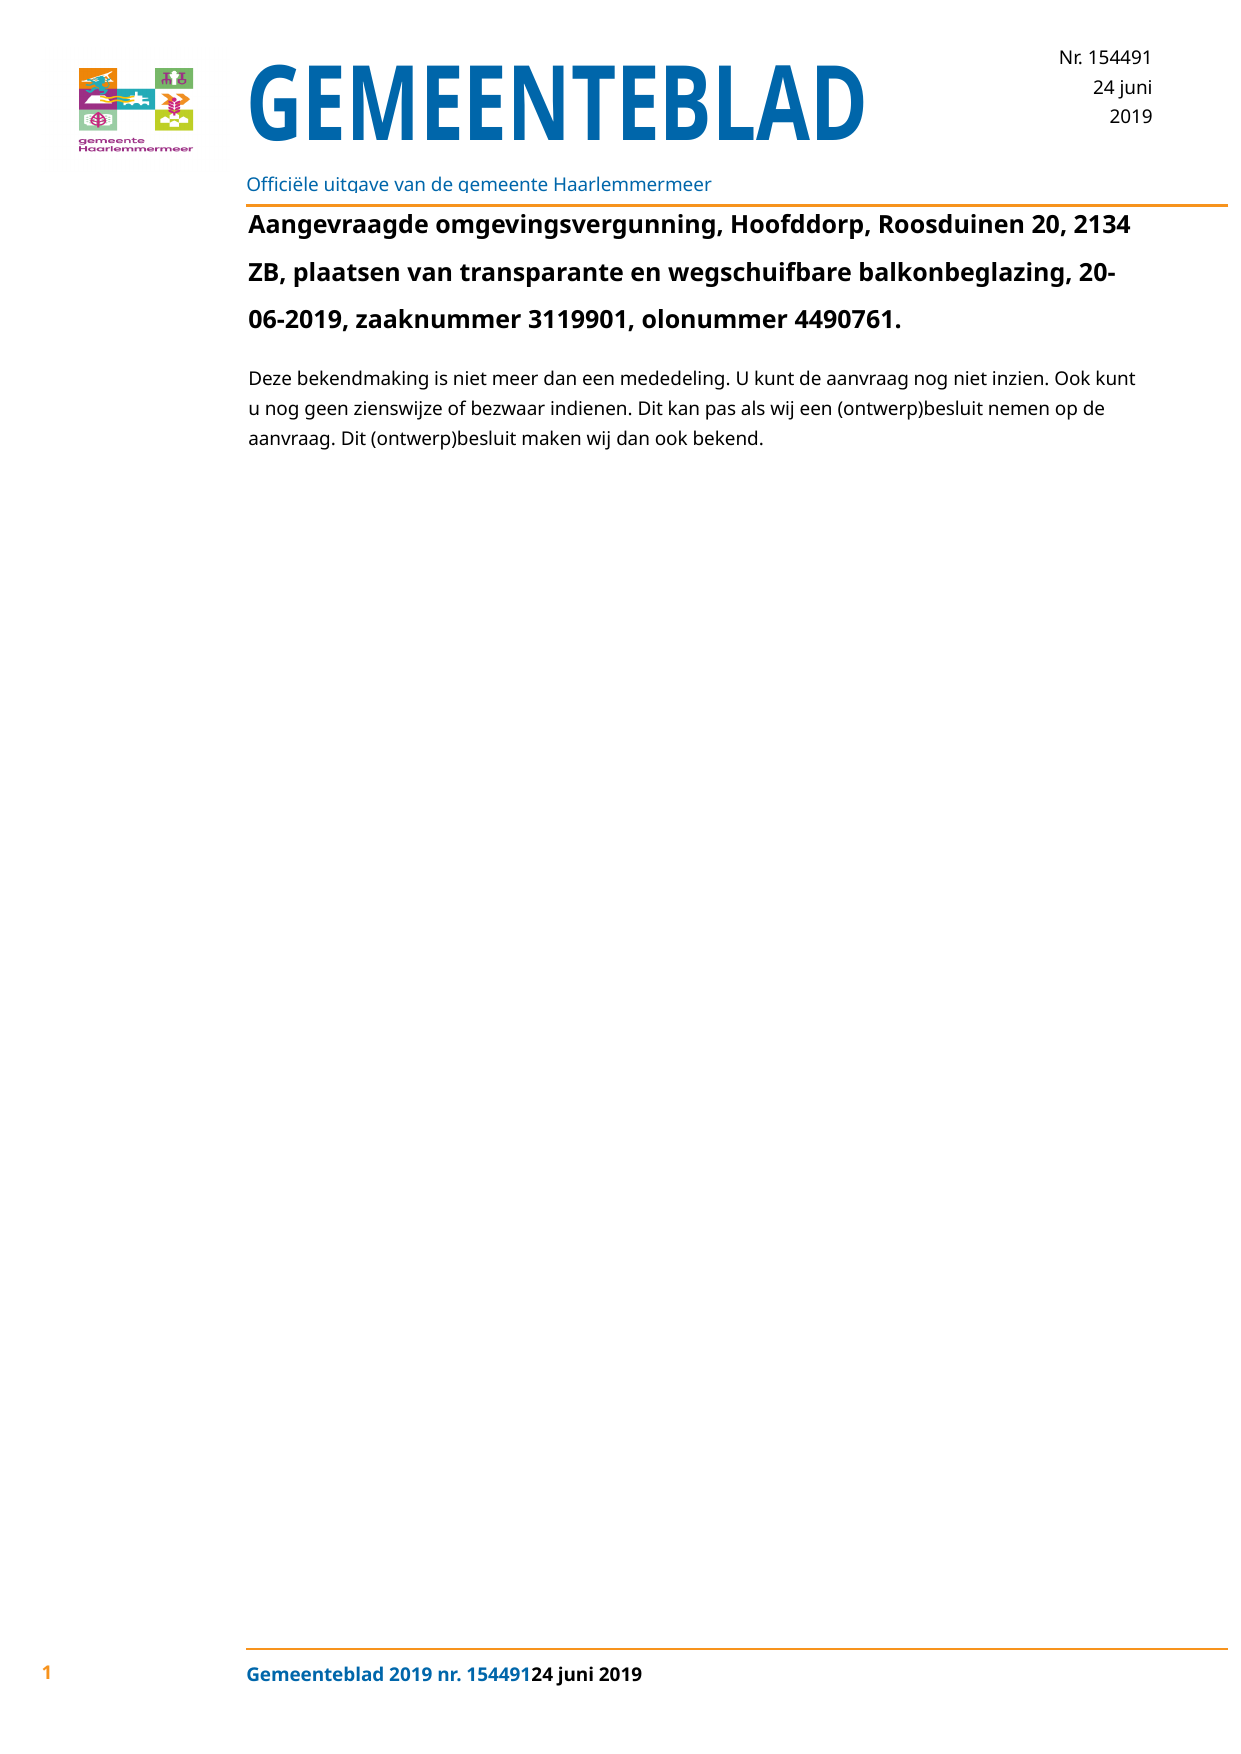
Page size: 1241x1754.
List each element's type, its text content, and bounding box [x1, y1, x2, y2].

picture [41, 47, 231, 172]
text Deze bekendmaking is niet meer dan een mededeling. U kunt de aanvraag nog niet inzien. Ook kunt u nog geen zienswijze of bezwaar indienen. Dit kan pas als wij een (ontwerp)besluit nemen op de aanvraag. Dit (ontwerp)besluit maken wij dan ook bekend. [248, 366, 1152, 450]
text Aangevraagde omgevingsvergunning, Hoofddorp, Roosduinen 20, 2134 ZB, plaatsen van transparante en wegschuifbare balkonbeglazing, 20-06-2019, zaaknummer 3119901, olonummer 4490761. [248, 207, 1152, 336]
